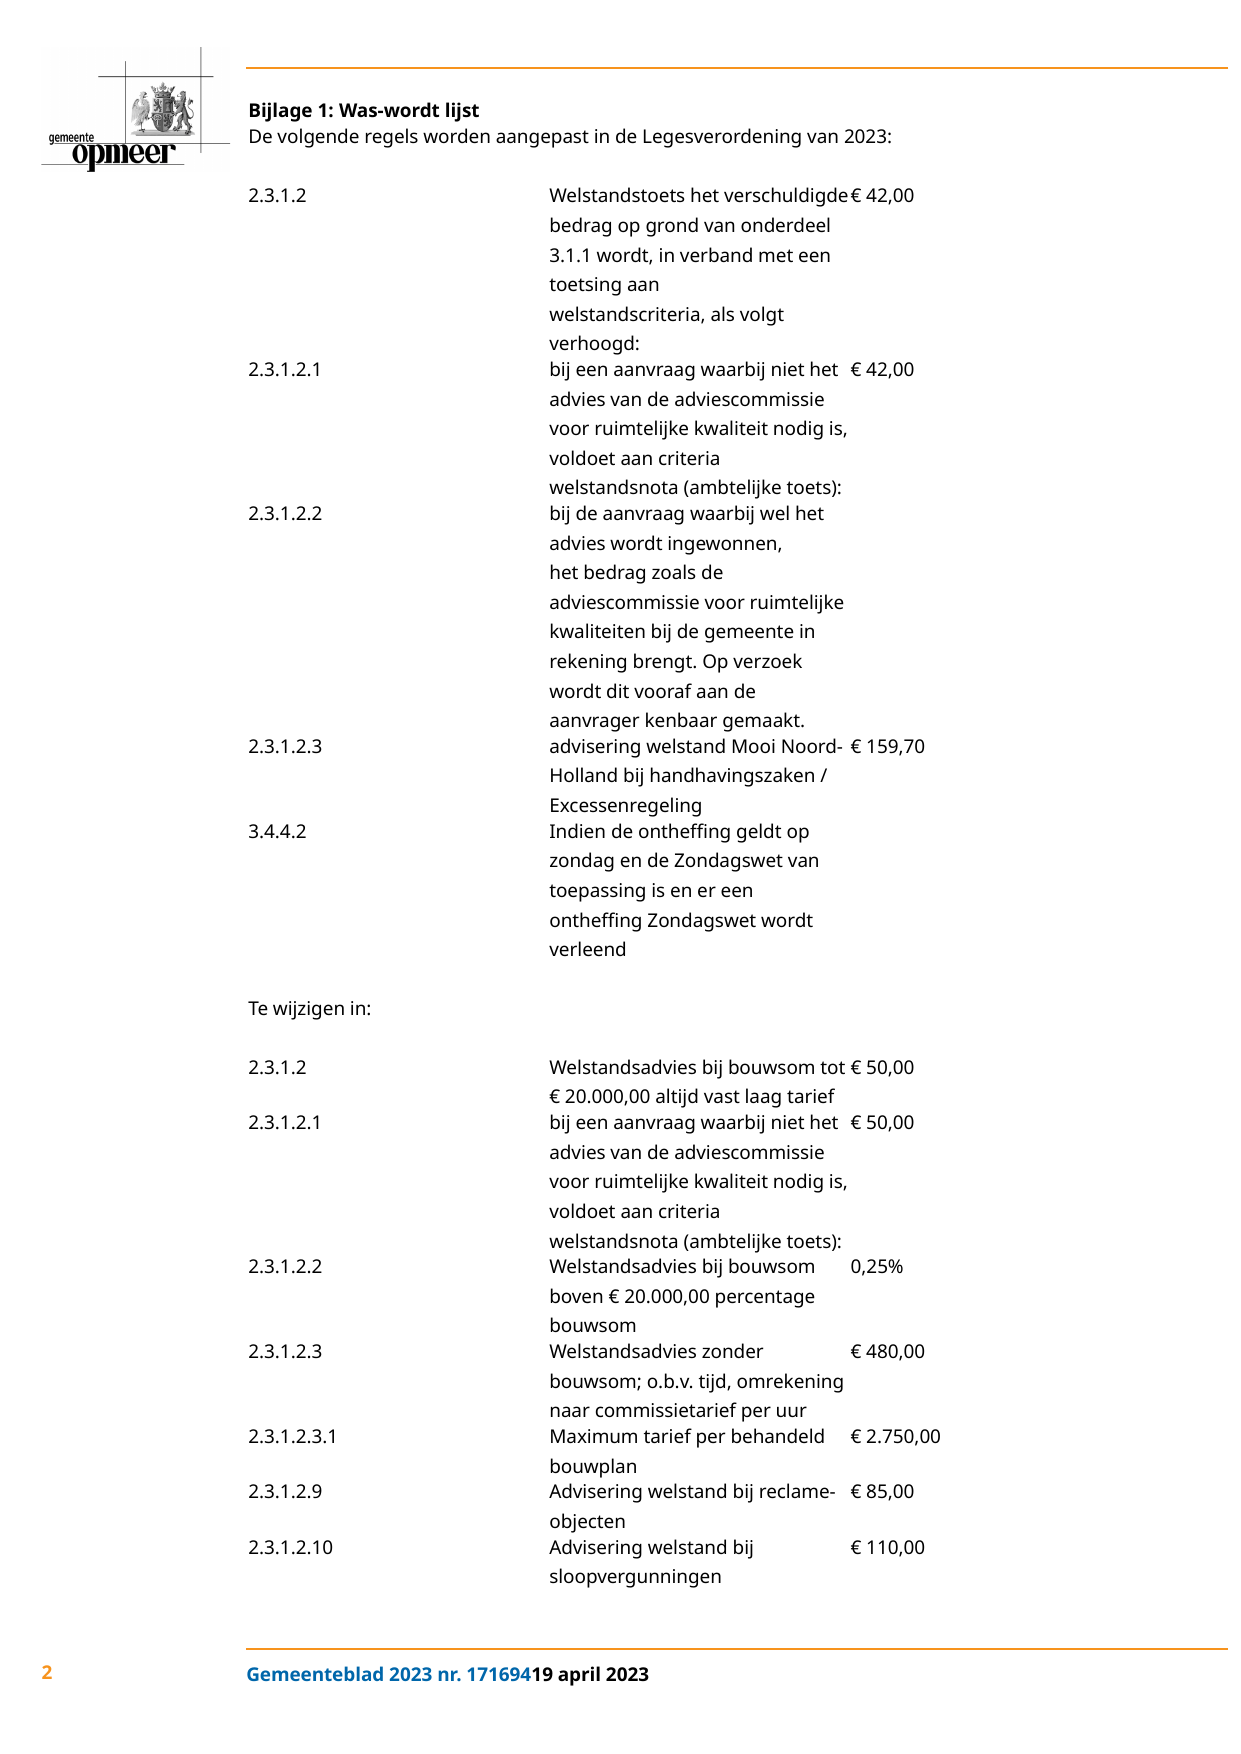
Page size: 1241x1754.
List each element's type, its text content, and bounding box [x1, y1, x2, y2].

table_cell € 2.750,00 [850, 1423, 1152, 1479]
table_cell 2.3.1.2.3.1 [248, 1423, 549, 1479]
table_cell € 159,70 [850, 733, 1152, 818]
table_cell 2.3.1.2.3 [248, 1339, 549, 1423]
table_cell 2.3.1.2.10 [248, 1534, 549, 1589]
table_header Welstandsadvies bij bouwsom tot € 20.000,00 altijd vast laag tarief [549, 1054, 850, 1109]
picture [41, 47, 231, 172]
table_cell [850, 818, 1152, 962]
table_cell € 42,00 [850, 356, 1152, 500]
table_cell € 480,00 [850, 1339, 1152, 1423]
table_header Welstandstoets het verschuldigde bedrag op grond van onderdeel 3.1.1 wordt, in verband met een toetsing aan welstandscriteria, als volgt verhoogd: [549, 183, 850, 356]
table_cell € 50,00 [850, 1110, 1152, 1253]
table_cell € 110,00 [850, 1534, 1152, 1589]
table_header € 42,00 [850, 183, 1152, 356]
table_header 2.3.1.2 [248, 183, 549, 356]
table_header € 50,00 [850, 1054, 1152, 1109]
table_cell Advisering welstand bij sloopvergunningen [549, 1534, 850, 1589]
table_cell [850, 500, 1152, 733]
table_cell Welstandsadvies bij bouwsom boven € 20.000,00 percentage bouwsom [549, 1254, 850, 1338]
table_cell € 85,00 [850, 1479, 1152, 1534]
text Te wijzigen in: [248, 995, 1152, 1021]
table_cell 2.3.1.2.3 [248, 733, 549, 818]
table_cell 2.3.1.2.2 [248, 1254, 549, 1338]
table_cell 0,25% [850, 1254, 1152, 1338]
table_cell advisering welstand Mooi Noord-Holland bij handhavingszaken / Excessenregeling [549, 733, 850, 818]
table_cell 2.3.1.2.9 [248, 1479, 549, 1534]
table_cell bij een aanvraag waarbij niet het advies van de adviescommissie voor ruimtelijke kwaliteit nodig is, voldoet aan criteria welstandsnota (ambtelijke toets): [549, 356, 850, 500]
table_cell Indien de ontheffing geldt op zondag en de Zondagswet van toepassing is en er een ontheffing Zondagswet wordt verleend [549, 818, 850, 962]
table_cell 3.4.4.2 [248, 818, 549, 962]
table_cell Welstandsadvies zonder bouwsom; o.b.v. tijd, omrekening naar commissietarief per uur [549, 1339, 850, 1423]
table_cell bij de aanvraag waarbij wel het advies wordt ingewonnen, het bedrag zoals de adviescommissie voor ruimtelijke kwaliteiten bij de gemeente in rekening brengt. Op verzoek wordt dit vooraf aan de aanvrager kenbaar gemaakt. [549, 500, 850, 733]
table_cell 2.3.1.2.1 [248, 1110, 549, 1253]
text Bijlage 1: Was-wordt lijst [248, 95, 1152, 123]
text De volgende regels worden aangepast in de Legesverordening van 2023: [248, 123, 1152, 149]
table_cell 2.3.1.2.2 [248, 500, 549, 733]
table_cell Maximum tarief per behandeld bouwplan [549, 1423, 850, 1479]
table_header 2.3.1.2 [248, 1054, 549, 1109]
table_cell 2.3.1.2.1 [248, 356, 549, 500]
table_cell Advisering welstand bij reclame-objecten [549, 1479, 850, 1534]
table_cell bij een aanvraag waarbij niet het advies van de adviescommissie voor ruimtelijke kwaliteit nodig is, voldoet aan criteria welstandsnota (ambtelijke toets): [549, 1110, 850, 1253]
